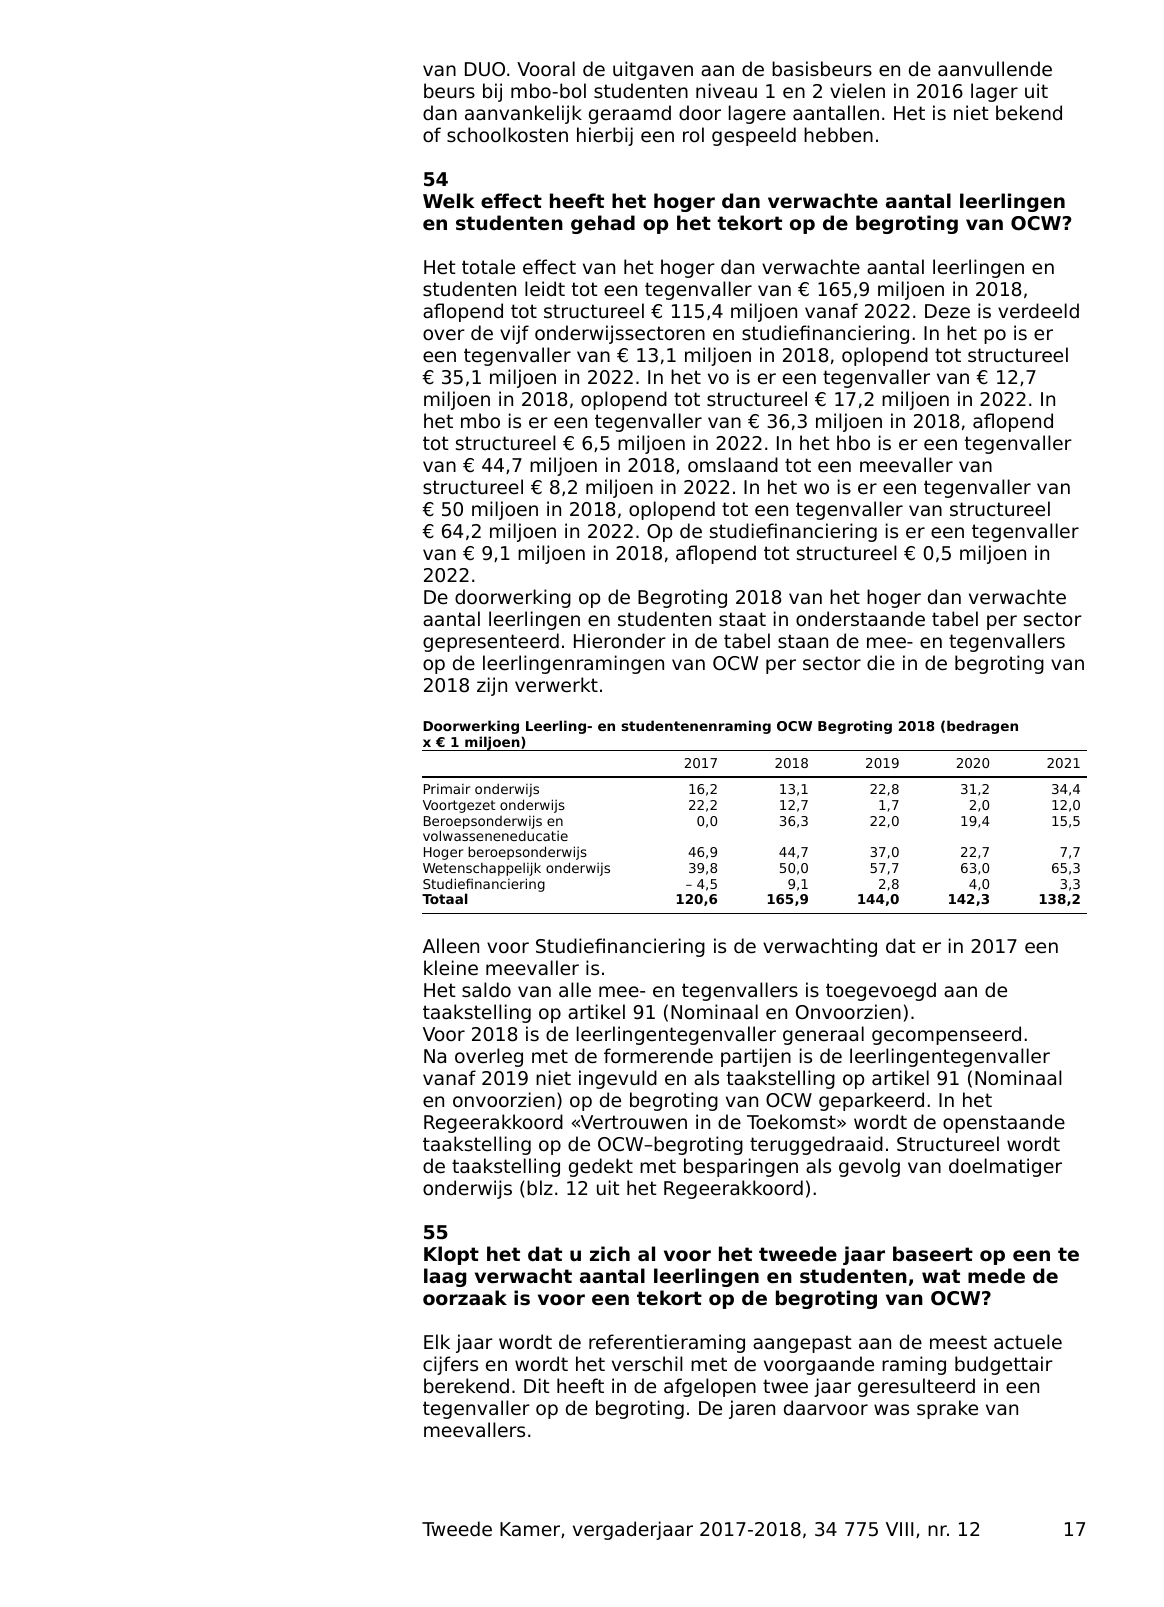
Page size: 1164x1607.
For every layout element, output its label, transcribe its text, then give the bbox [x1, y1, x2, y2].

table_cell 22,0 [815, 814, 905, 845]
table_cell [422, 751, 633, 776]
table_cell 50,0 [724, 861, 814, 876]
table_cell 22,7 [905, 845, 996, 861]
table_cell 142,3 [905, 892, 996, 913]
table_cell 2021 [996, 751, 1087, 776]
table_cell 7,7 [996, 845, 1087, 861]
table_cell 2020 [905, 751, 996, 776]
table_cell 22,2 [633, 798, 724, 813]
table_cell 37,0 [815, 845, 905, 861]
text De doorwerking op de Begroting 2018 van het hoger dan verwachte aantal leerlingen en studenten staat in onderstaande tabel per sector gepresenteerd. Hieronder in de tabel staan de mee- en tegenvallers op de leerlingenramingen van OCW per sector die in de begroting van 2018 zijn verwerkt. [422, 587, 1087, 697]
table_cell 19,4 [905, 814, 996, 845]
text Na overleg met de formerende partijen is de leerlingentegenvaller vanaf 2019 niet ingevuld en als taakstelling op artikel 91 (Nominaal en onvoorzien) op de begroting van OCW geparkeerd. In het Regeerakkoord «Vertrouwen in de Toekomst» wordt de openstaande taakstelling op de OCW–begroting teruggedraaid. Structureel wordt de taakstelling gedekt met besparingen als gevolg van doelmatiger onderwijs (blz. 12 uit het Regeerakkoord). [422, 1046, 1087, 1199]
text 54 [422, 169, 1087, 191]
table_cell 138,2 [996, 892, 1087, 913]
table_cell Beroepsonderwijs en volwasseneneducatie [422, 814, 633, 845]
table_cell 120,6 [633, 892, 724, 913]
table_cell Primair onderwijs [422, 778, 633, 798]
table_cell 0,0 [633, 814, 724, 845]
text Alleen voor Studiefinanciering is de verwachting dat er in 2017 een kleine meevaller is. [422, 936, 1087, 980]
table_cell 12,0 [996, 798, 1087, 813]
table_cell 2017 [633, 751, 724, 776]
table_cell Totaal [422, 892, 633, 913]
table_cell 9,1 [724, 876, 814, 892]
table_cell 31,2 [905, 778, 996, 798]
table_cell 2,8 [815, 876, 905, 892]
table_header Doorwerking Leerling- en studentenenraming OCW Begroting 2018 (bedragen x € 1 miljoen) [422, 719, 1087, 750]
table_cell 4,0 [905, 876, 996, 892]
table_cell 15,5 [996, 814, 1087, 845]
table_cell 65,3 [996, 861, 1087, 876]
table_cell 46,9 [633, 845, 724, 861]
table_cell 2018 [724, 751, 814, 776]
table_cell 16,2 [633, 778, 724, 798]
text Het saldo van alle mee- en tegenvallers is toegevoegd aan de taakstelling op artikel 91 (Nominaal en Onvoorzien). [422, 980, 1087, 1024]
table_cell 1,7 [815, 798, 905, 813]
table_cell 3,3 [996, 876, 1087, 892]
table_cell 36,3 [724, 814, 814, 845]
table_cell 2,0 [905, 798, 996, 813]
text Klopt het dat u zich al voor het tweede jaar baseert op een te laag verwacht aantal leerlingen en studenten, wat mede de oorzaak is voor een tekort op de begroting van OCW? [422, 1244, 1087, 1310]
text Voor 2018 is de leerlingentegenvaller generaal gecompenseerd. [422, 1024, 1087, 1046]
text Elk jaar wordt de referentieraming aangepast aan de meest actuele cijfers en wordt het verschil met de voorgaande raming budgettair berekend. Dit heeft in de afgelopen twee jaar geresulteerd in een tegenvaller op de begroting. De jaren daarvoor was sprake van meevallers. [422, 1332, 1087, 1442]
table_cell Studiefinanciering [422, 876, 633, 892]
text van DUO. Vooral de uitgaven aan de basisbeurs en de aanvullende beurs bij mbo-bol studenten niveau 1 en 2 vielen in 2016 lager uit dan aanvankelijk geraamd door lagere aantallen. Het is niet bekend of schoolkosten hierbij een rol gespeeld hebben. [422, 59, 1087, 147]
table_cell – 4,5 [633, 876, 724, 892]
text Welk effect heeft het hoger dan verwachte aantal leerlingen en studenten gehad op het tekort op de begroting van OCW? [422, 191, 1087, 235]
table_cell 34,4 [996, 778, 1087, 798]
text 55 [422, 1222, 1087, 1244]
table_cell 13,1 [724, 778, 814, 798]
table_cell 144,0 [815, 892, 905, 913]
table_cell 12,7 [724, 798, 814, 813]
table_cell Hoger beroepsonderwijs [422, 845, 633, 861]
text Het totale effect van het hoger dan verwachte aantal leerlingen en studenten leidt tot een tegenvaller van € 165,9 miljoen in 2018, aflopend tot structureel € 115,4 miljoen vanaf 2022. Deze is verdeeld over de vijf onderwijssectoren en studiefinanciering. In het po is er een tegenvaller van € 13,1 miljoen in 2018, oplopend tot structureel € 35,1 miljoen in 2022. In het vo is er een tegenvaller van € 12,7 miljoen in 2018, oplopend tot structureel € 17,2 miljoen in 2022. In het mbo is er een tegenvaller van € 36,3 miljoen in 2018, aflopend tot structureel € 6,5 miljoen in 2022. In het hbo is er een tegenvaller van € 44,7 miljoen in 2018, omslaand tot een meevaller van structureel € 8,2 miljoen in 2022. In het wo is er een tegenvaller van € 50 miljoen in 2018, oplopend tot een tegenvaller van structureel € 64,2 miljoen in 2022. Op de studiefinanciering is er een tegenvaller van € 9,1 miljoen in 2018, aflopend tot structureel € 0,5 miljoen in 2022. [422, 257, 1087, 587]
table_cell Voortgezet onderwijs [422, 798, 633, 813]
table_cell 22,8 [815, 778, 905, 798]
table_cell 44,7 [724, 845, 814, 861]
table_cell 39,8 [633, 861, 724, 876]
table_cell Wetenschappelijk onderwijs [422, 861, 633, 876]
table_cell 165,9 [724, 892, 814, 913]
table_cell 63,0 [905, 861, 996, 876]
table_cell 2019 [815, 751, 905, 776]
table_cell 57,7 [815, 861, 905, 876]
